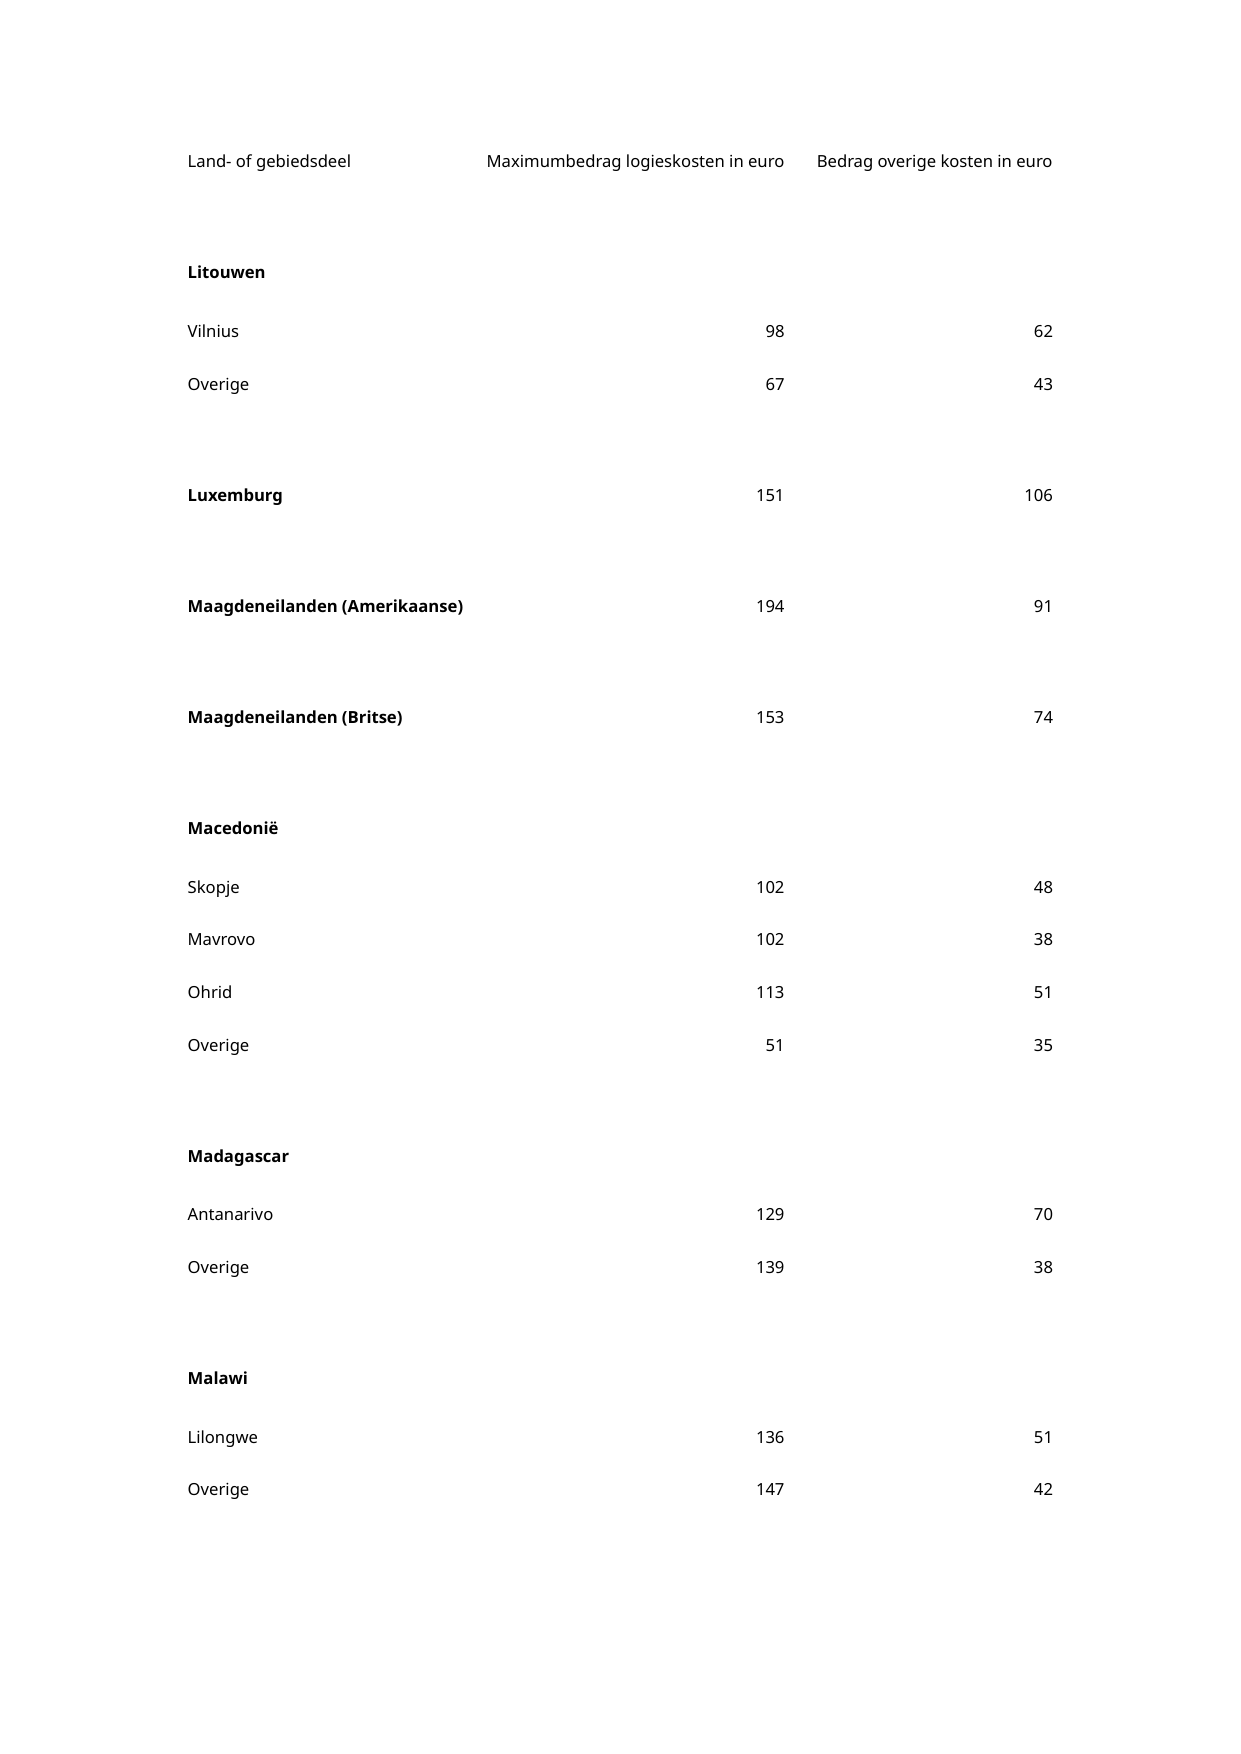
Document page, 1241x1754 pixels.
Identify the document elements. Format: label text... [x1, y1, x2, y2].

table_cell [188, 425, 464, 483]
table_cell Mavrovo [188, 928, 464, 981]
table_cell Malawi [188, 1367, 464, 1425]
table_cell [464, 425, 784, 483]
table_cell [188, 1309, 464, 1367]
table_cell [784, 817, 1053, 875]
table_cell [464, 261, 784, 319]
table_cell 38 [784, 928, 1053, 981]
table_cell [464, 536, 784, 594]
table_cell 151 [464, 484, 784, 536]
table_cell [784, 1309, 1053, 1367]
table_header Land- of gebiedsdeel [188, 150, 464, 203]
table_cell [464, 1309, 784, 1367]
table_cell [464, 1367, 784, 1425]
table_cell [188, 1531, 464, 1589]
table_cell 51 [464, 1034, 784, 1086]
table_cell 42 [784, 1478, 1053, 1531]
table_cell 113 [464, 981, 784, 1033]
table_cell 147 [464, 1478, 784, 1531]
table_cell 51 [784, 981, 1053, 1033]
table_cell Maagdeneilanden (Amerikaanse) [188, 595, 464, 647]
table_cell Skopje [188, 875, 464, 928]
table_cell [464, 1086, 784, 1144]
table_cell Overige [188, 372, 464, 425]
table_cell [784, 1145, 1053, 1203]
table_cell Overige [188, 1478, 464, 1531]
table_cell 35 [784, 1034, 1053, 1086]
table_cell [784, 425, 1053, 483]
table_cell [464, 1145, 784, 1203]
table_cell Maagdeneilanden (Britse) [188, 706, 464, 758]
table_cell [464, 1531, 784, 1589]
table_cell [464, 759, 784, 817]
table_cell 98 [464, 320, 784, 372]
table_cell [188, 203, 464, 261]
table_cell 48 [784, 875, 1053, 928]
table_cell [464, 203, 784, 261]
table_header Bedrag overige kosten in euro [784, 150, 1053, 203]
table_cell Luxemburg [188, 484, 464, 536]
table_cell [784, 647, 1053, 706]
table_cell 62 [784, 320, 1053, 372]
table_cell 194 [464, 595, 784, 647]
table_cell [464, 817, 784, 875]
table_cell Antanarivo [188, 1203, 464, 1256]
table_cell 139 [464, 1256, 784, 1308]
table_cell [188, 759, 464, 817]
table_cell [784, 759, 1053, 817]
table_cell [784, 536, 1053, 594]
table_cell 102 [464, 928, 784, 981]
table_cell [188, 536, 464, 594]
table_cell [188, 1086, 464, 1144]
table_cell [464, 647, 784, 706]
table_cell 67 [464, 372, 784, 425]
table_cell [784, 1367, 1053, 1425]
table_cell Overige [188, 1256, 464, 1308]
table_cell Overige [188, 1034, 464, 1086]
table_cell [784, 203, 1053, 261]
table_cell 70 [784, 1203, 1053, 1256]
table_cell 91 [784, 595, 1053, 647]
table_cell 43 [784, 372, 1053, 425]
table_cell [784, 1531, 1053, 1589]
table_cell Ohrid [188, 981, 464, 1033]
table_cell Litouwen [188, 261, 464, 319]
table_header Maximumbedrag logieskosten in euro [464, 150, 784, 203]
table_cell 51 [784, 1425, 1053, 1478]
table_cell [784, 261, 1053, 319]
table_cell Lilongwe [188, 1425, 464, 1478]
table_cell 136 [464, 1425, 784, 1478]
table_cell Vilnius [188, 320, 464, 372]
table_cell 129 [464, 1203, 784, 1256]
table_cell Macedonië [188, 817, 464, 875]
table_cell 102 [464, 875, 784, 928]
table_cell 74 [784, 706, 1053, 758]
table_cell [784, 1086, 1053, 1144]
table_cell 38 [784, 1256, 1053, 1308]
table_cell 106 [784, 484, 1053, 536]
table_cell 153 [464, 706, 784, 758]
table_cell [188, 647, 464, 706]
table_cell Madagascar [188, 1145, 464, 1203]
